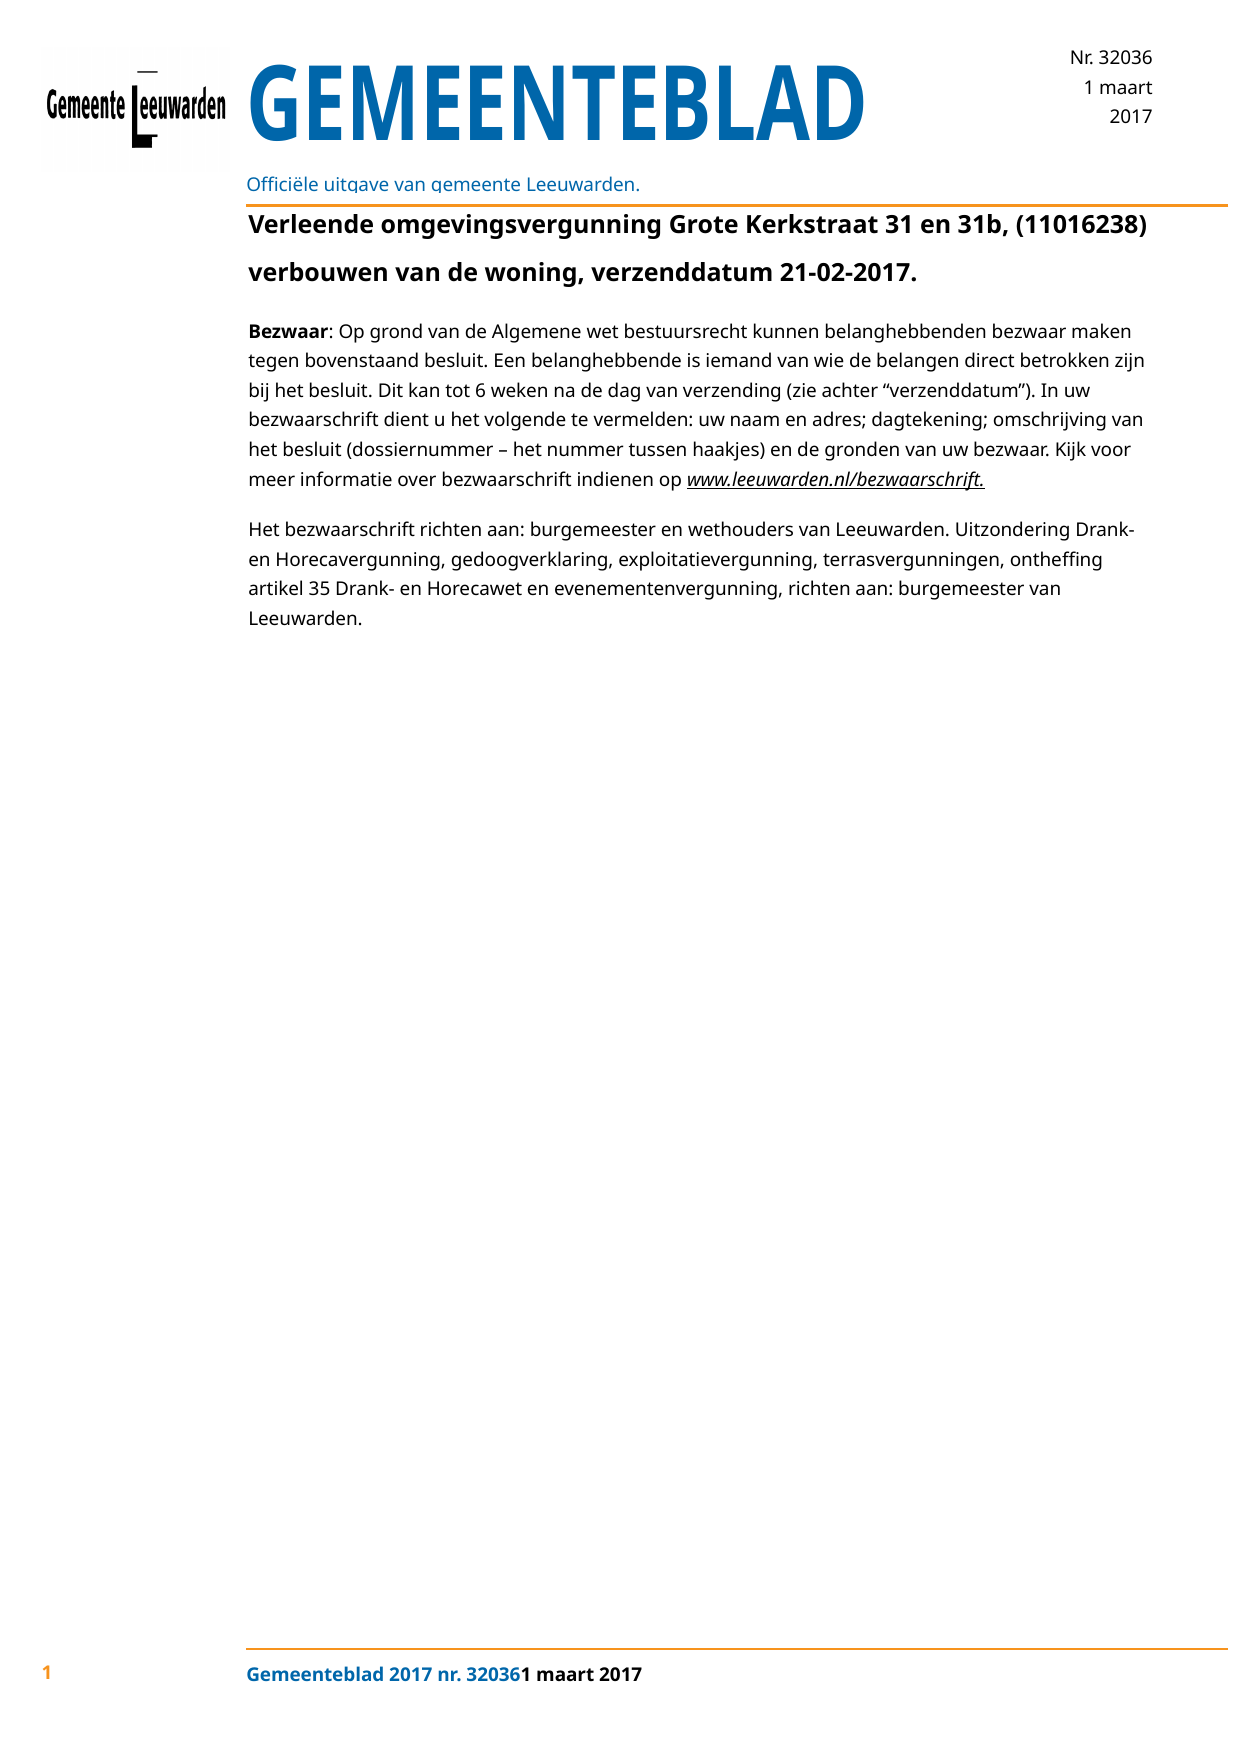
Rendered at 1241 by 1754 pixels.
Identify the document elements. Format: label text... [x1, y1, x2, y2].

text Verleende omgevingsvergunning Grote Kerkstraat 31 en 31b, (11016238) verbouwen van de woning, verzenddatum 21-02-2017. [248, 207, 1152, 288]
text Bezwaar: Op grond van de Algemene wet bestuursrecht kunnen belanghebbenden bezwaar maken tegen bovenstaand besluit. Een belanghebbende is iemand van wie de belangen direct betrokken zijn bij het besluit. Dit kan tot 6 weken na de dag van verzending (zie achter “verzenddatum”). In uw bezwaarschrift dient u het volgende te vermelden: uw naam en adres; dagtekening; omschrijving van het besluit (dossiernummer – het nummer tussen haakjes) en de gronden van uw bezwaar. Kijk voor meer informatie over bezwaarschrift indienen op www.leeuwarden.nl/bezwaarschrift. [248, 318, 1152, 492]
picture [41, 47, 231, 172]
text Het bezwaarschrift richten aan: burgemeester en wethouders van Leeuwarden. Uitzondering Drank- en Horecavergunning, gedoogverklaring, exploitatievergunning, terrasvergunningen, ontheffing artikel 35 Drank- en Horecawet en evenementenvergunning, richten aan: burgemeester van Leeuwarden. [248, 516, 1152, 631]
